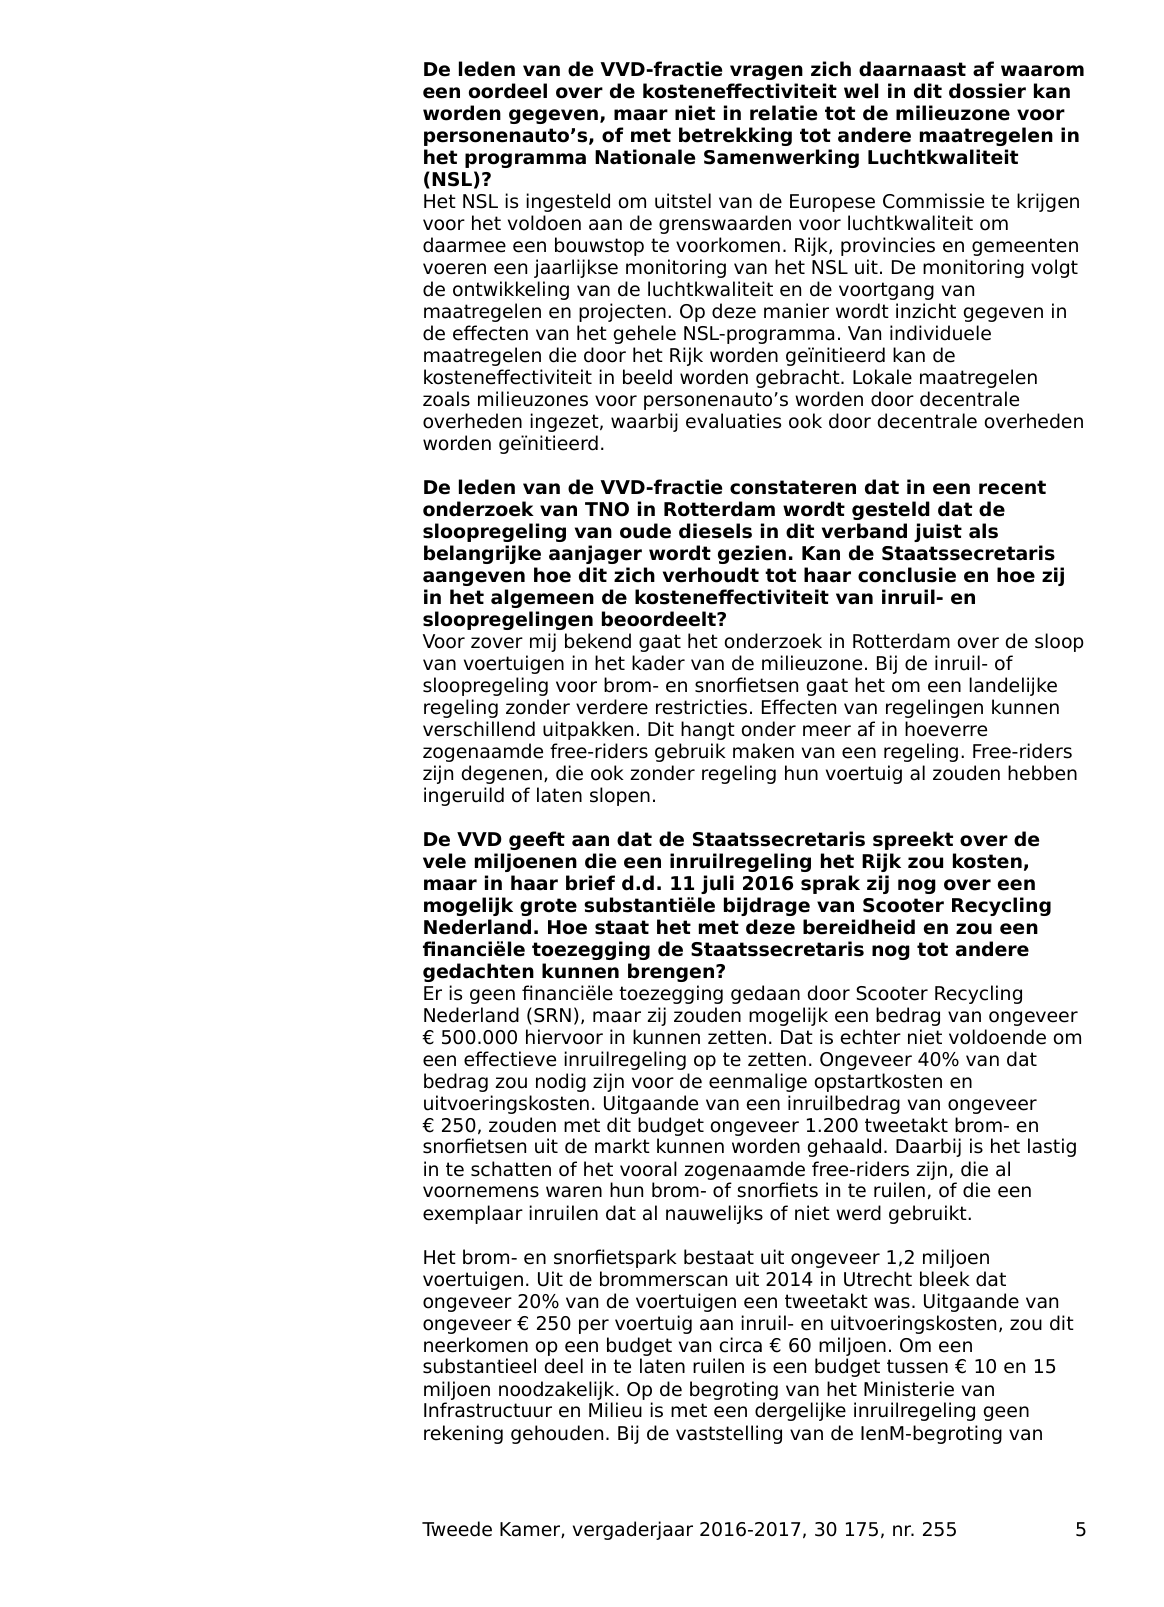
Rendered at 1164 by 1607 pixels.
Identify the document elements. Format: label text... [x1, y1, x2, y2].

text De leden van de VVD-fractie constateren dat in een recent onderzoek van TNO in Rotterdam wordt gesteld dat de sloopregeling van oude diesels in dit verband juist als belangrijke aanjager wordt gezien. Kan de Staatssecretaris aangeven hoe dit zich verhoudt tot haar conclusie en hoe zij in het algemeen de kosteneffectiviteit van inruil- en sloopregelingen beoordeelt? [422, 477, 1087, 631]
text De leden van de VVD-fractie vragen zich daarnaast af waarom een oordeel over de kosteneffectiviteit wel in dit dossier kan worden gegeven, maar niet in relatie tot de milieuzone voor personenauto’s, of met betrekking tot andere maatregelen in het programma Nationale Samenwerking Luchtkwaliteit (NSL)? [422, 59, 1087, 191]
text De VVD geeft aan dat de Staatssecretaris spreekt over de vele miljoenen die een inruilregeling het Rijk zou kosten, maar in haar brief d.d. 11 juli 2016 sprak zij nog over een mogelijk grote substantiële bijdrage van Scooter Recycling Nederland. Hoe staat het met deze bereidheid en zou een financiële toezegging de Staatssecretaris nog tot andere gedachten kunnen brengen? [422, 829, 1087, 983]
text Het brom- en snorfietspark bestaat uit ongeveer 1,2 miljoen voertuigen. Uit de brommerscan uit 2014 in Utrecht bleek dat ongeveer 20% van de voertuigen een tweetakt was. Uitgaande van ongeveer € 250 per voertuig aan inruil- en uitvoeringskosten, zou dit neerkomen op een budget van circa € 60 miljoen. Om een substantieel deel in te laten ruilen is een budget tussen € 10 en 15 miljoen noodzakelijk. Op de begroting van het Ministerie van Infrastructuur en Milieu is met een dergelijke inruilregeling geen rekening gehouden. Bij de vaststelling van de IenM-begroting van [422, 1247, 1087, 1444]
text Er is geen financiële toezegging gedaan door Scooter Recycling Nederland (SRN), maar zij zouden mogelijk een bedrag van ongeveer € 500.000 hiervoor in kunnen zetten. Dat is echter niet voldoende om een effectieve inruilregeling op te zetten. Ongeveer 40% van dat bedrag zou nodig zijn voor de eenmalige opstartkosten en uitvoeringskosten. Uitgaande van een inruilbedrag van ongeveer € 250, zouden met dit budget ongeveer 1.200 tweetakt brom- en snorfietsen uit de markt kunnen worden gehaald. Daarbij is het lastig in te schatten of het vooral zogenaamde free-riders zijn, die al voornemens waren hun brom- of snorfiets in te ruilen, of die een exemplaar inruilen dat al nauwelijks of niet werd gebruikt. [422, 983, 1087, 1224]
text Voor zover mij bekend gaat het onderzoek in Rotterdam over de sloop van voertuigen in het kader van de milieuzone. Bij de inruil- of sloopregeling voor brom- en snorfietsen gaat het om een landelijke regeling zonder verdere restricties. Effecten van regelingen kunnen verschillend uitpakken. Dit hangt onder meer af in hoeverre zogenaamde free-riders gebruik maken van een regeling. Free-riders zijn degenen, die ook zonder regeling hun voertuig al zouden hebben ingeruild of laten slopen. [422, 631, 1087, 807]
text Het NSL is ingesteld om uitstel van de Europese Commissie te krijgen voor het voldoen aan de grenswaarden voor luchtkwaliteit om daarmee een bouwstop te voorkomen. Rijk, provincies en gemeenten voeren een jaarlijkse monitoring van het NSL uit. De monitoring volgt de ontwikkeling van de luchtkwaliteit en de voortgang van maatregelen en projecten. Op deze manier wordt inzicht gegeven in de effecten van het gehele NSL-programma. Van individuele maatregelen die door het Rijk worden geïnitieerd kan de kosteneffectiviteit in beeld worden gebracht. Lokale maatregelen zoals milieuzones voor personenauto’s worden door decentrale overheden ingezet, waarbij evaluaties ook door decentrale overheden worden geïnitieerd. [422, 191, 1087, 455]
